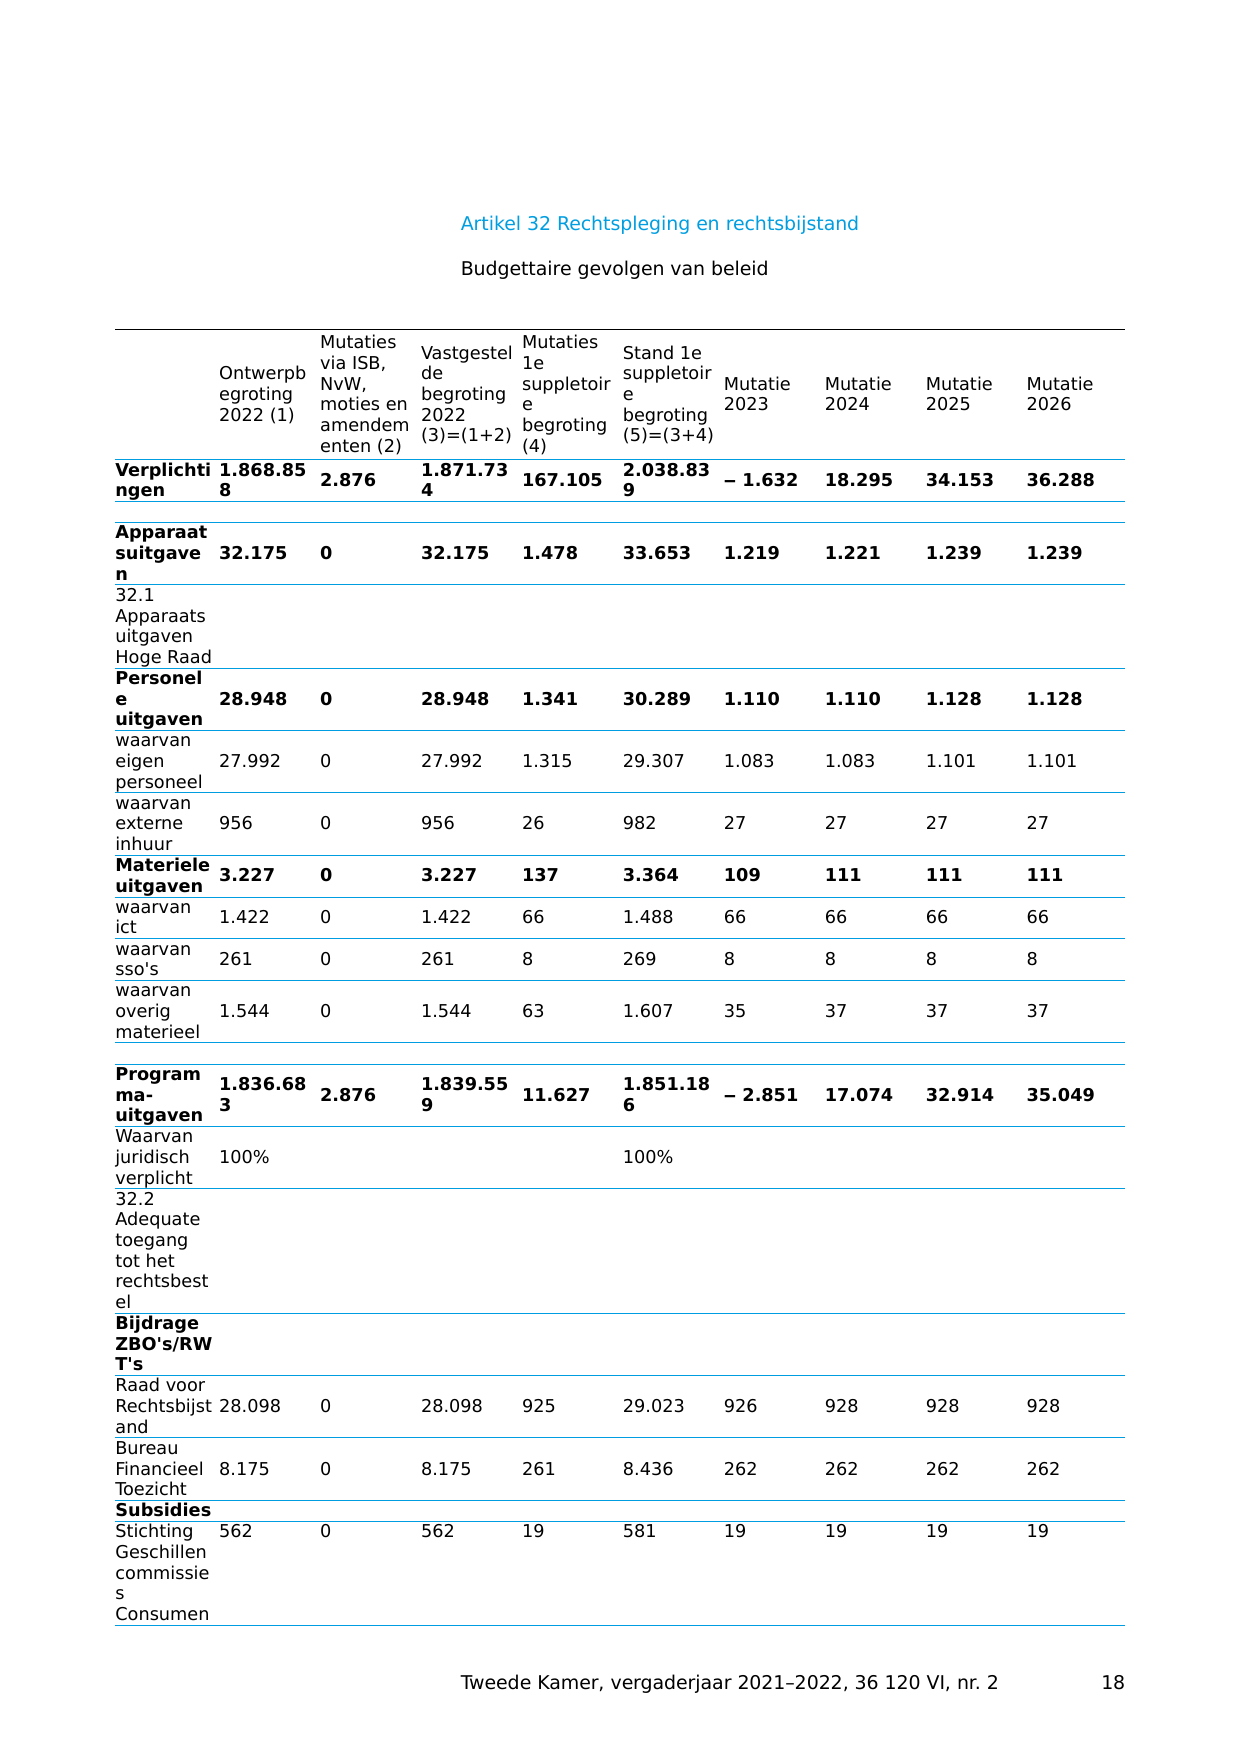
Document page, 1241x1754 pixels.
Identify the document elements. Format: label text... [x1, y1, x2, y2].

table_cell Waarvan juridisch verplicht [115, 1127, 216, 1188]
table_cell [721, 502, 822, 522]
table_cell Mutaties via ISB, NvW, moties en amendementen (2) [317, 330, 418, 459]
table_cell 1.083 [822, 731, 923, 792]
table_cell 262 [1024, 1438, 1125, 1500]
table_cell 1.851.186 [620, 1065, 721, 1126]
table_cell waarvan ict [115, 898, 216, 938]
title Artikel 32 Rechtspleging en rechtsbijstand [461, 213, 1125, 235]
table_cell Raad voor Rechtsbijstand [115, 1376, 216, 1437]
table_cell 262 [923, 1438, 1023, 1500]
table_cell 928 [822, 1376, 923, 1437]
table_cell [519, 1127, 620, 1188]
table_cell 109 [721, 856, 822, 896]
table_cell 19 [822, 1522, 923, 1624]
table_cell 925 [519, 1376, 620, 1437]
table_cell 1.219 [721, 523, 822, 584]
table_cell 1.488 [620, 898, 721, 938]
table_cell 0 [317, 1438, 418, 1500]
table_cell 100% [620, 1127, 721, 1188]
table_cell 1.478 [519, 523, 620, 584]
table_cell Mutatie 2026 [1024, 330, 1125, 459]
table_cell 261 [216, 939, 317, 980]
table_cell [216, 502, 317, 522]
table_cell waarvan overig materieel [115, 981, 216, 1042]
table_cell 63 [519, 981, 620, 1042]
table_cell [620, 502, 721, 522]
table_cell [418, 585, 519, 667]
table_cell 37 [1024, 981, 1125, 1042]
table_cell 8 [923, 939, 1023, 980]
table_cell 167.105 [519, 460, 620, 501]
table_cell 1.544 [418, 981, 519, 1042]
table_cell 2.876 [317, 1065, 418, 1126]
table_cell Personele uitgaven [115, 669, 216, 730]
table_cell 1.128 [923, 669, 1023, 730]
table_cell 17.074 [822, 1065, 923, 1126]
table_cell 28.098 [418, 1376, 519, 1437]
table_cell 1.110 [721, 669, 822, 730]
table_cell [1024, 1314, 1125, 1375]
table_cell 0 [317, 898, 418, 938]
table_cell Vastgestelde begroting 2022 (3)=(1+2) [418, 330, 519, 459]
table_cell 1.871.734 [418, 460, 519, 501]
table_cell 36.288 [1024, 460, 1125, 501]
table_cell [721, 1127, 822, 1188]
table_cell ‒ 1.632 [721, 460, 822, 501]
table_cell [1024, 1043, 1125, 1063]
table_cell [317, 1043, 418, 1063]
table_cell 66 [1024, 898, 1125, 938]
table_cell ‒ 2.851 [721, 1065, 822, 1126]
table_cell 928 [1024, 1376, 1125, 1437]
table_cell 1.101 [1024, 731, 1125, 792]
table_cell [216, 1314, 317, 1375]
table_cell [317, 585, 418, 667]
table_cell 32.1 Apparaatsuitgaven Hoge Raad [115, 585, 216, 667]
table_cell 100% [216, 1127, 317, 1188]
table_cell [418, 1501, 519, 1521]
table_cell [1024, 1189, 1125, 1312]
table_cell 3.227 [216, 856, 317, 896]
table_cell 32.175 [418, 523, 519, 584]
table_cell 1.083 [721, 731, 822, 792]
table_cell 37 [923, 981, 1023, 1042]
table_cell 1.868.858 [216, 460, 317, 501]
table_cell 1.101 [923, 731, 1023, 792]
table_cell 29.307 [620, 731, 721, 792]
table_cell [317, 1127, 418, 1188]
table_cell [923, 1314, 1023, 1375]
table_cell [216, 1043, 317, 1063]
table_cell 1.341 [519, 669, 620, 730]
table_cell [620, 1501, 721, 1521]
title Budgettaire gevolgen van beleid [461, 258, 1125, 280]
table_cell 35.049 [1024, 1065, 1125, 1126]
table_cell [721, 1314, 822, 1375]
table_cell Programma-uitgaven [115, 1065, 216, 1126]
table_cell 3.364 [620, 856, 721, 896]
table_cell 956 [418, 793, 519, 854]
table_cell 8.175 [216, 1438, 317, 1500]
table_cell 926 [721, 1376, 822, 1437]
table_cell 8 [721, 939, 822, 980]
table_cell 261 [418, 939, 519, 980]
table_cell 28.098 [216, 1376, 317, 1437]
table_cell 956 [216, 793, 317, 854]
table_cell 27 [923, 793, 1023, 854]
table_cell Mutatie 2024 [822, 330, 923, 459]
table_cell 27.992 [418, 731, 519, 792]
table_cell 19 [721, 1522, 822, 1624]
table_cell 111 [822, 856, 923, 896]
table_cell 111 [923, 856, 1023, 896]
table_cell [822, 585, 923, 667]
table_cell 66 [822, 898, 923, 938]
table_cell Bijdrage ZBO's/RWT's [115, 1314, 216, 1375]
table_cell [115, 330, 216, 459]
table_cell 66 [519, 898, 620, 938]
table_cell 28.948 [216, 669, 317, 730]
table_cell waarvan externe inhuur [115, 793, 216, 854]
table_cell [317, 1501, 418, 1521]
table_cell waarvan eigen personeel [115, 731, 216, 792]
table_cell Mutatie 2025 [923, 330, 1023, 459]
table_cell [418, 1189, 519, 1312]
table_cell 1.315 [519, 731, 620, 792]
table_cell Ontwerpbegroting 2022 (1) [216, 330, 317, 459]
table_header Tabel 5 Budgettaire gevolgen van beleid artikel 32 Rechtspleging en rechtsbijstand (bedragen x € 1.000) [115, 304, 1125, 329]
table_cell 0 [317, 856, 418, 896]
table_cell 1.422 [418, 898, 519, 938]
table_cell 66 [721, 898, 822, 938]
table_cell [923, 1043, 1023, 1063]
table_cell 34.153 [923, 460, 1023, 501]
table_cell [115, 502, 216, 522]
table_cell 27 [1024, 793, 1125, 854]
table_cell [923, 1189, 1023, 1312]
table_cell [216, 1501, 317, 1521]
table_cell 262 [822, 1438, 923, 1500]
table_cell [418, 1314, 519, 1375]
table_cell 982 [620, 793, 721, 854]
table_cell Subsidies [115, 1501, 216, 1521]
table_cell 3.227 [418, 856, 519, 896]
table_cell [620, 585, 721, 667]
table_cell [115, 1043, 216, 1063]
table_cell Verplichtingen [115, 460, 216, 501]
table_cell 261 [519, 1438, 620, 1500]
table_cell 8 [822, 939, 923, 980]
table_cell [822, 1314, 923, 1375]
table_cell 2.876 [317, 460, 418, 501]
table_cell Materiele uitgaven [115, 856, 216, 896]
table_cell 562 [216, 1522, 317, 1624]
table_cell [721, 1501, 822, 1521]
table_cell 1.422 [216, 898, 317, 938]
table_cell 33.653 [620, 523, 721, 584]
table_cell [519, 1043, 620, 1063]
table_cell [721, 1043, 822, 1063]
table_cell 0 [317, 981, 418, 1042]
table_cell 27 [822, 793, 923, 854]
table_cell [418, 1127, 519, 1188]
table_cell [519, 585, 620, 667]
table_cell [923, 1501, 1023, 1521]
table_cell Mutaties 1e suppletoire begroting (4) [519, 330, 620, 459]
table_cell 0 [317, 731, 418, 792]
table_cell [216, 1189, 317, 1312]
table_cell 35 [721, 981, 822, 1042]
table_cell Stichting Geschillencommissies Consumen [115, 1522, 216, 1624]
table_cell 1.221 [822, 523, 923, 584]
table_cell Apparaatsuitgaven [115, 523, 216, 584]
table_cell [317, 1314, 418, 1375]
table_cell [519, 1189, 620, 1312]
table_cell [822, 502, 923, 522]
table_cell [822, 1127, 923, 1188]
table_cell 1.839.559 [418, 1065, 519, 1126]
table_cell [721, 1189, 822, 1312]
table_cell [620, 1189, 721, 1312]
table_cell 1.836.683 [216, 1065, 317, 1126]
table_cell 27.992 [216, 731, 317, 792]
table_cell 1.128 [1024, 669, 1125, 730]
table_cell 32.2 Adequate toegang tot het rechtsbestel [115, 1189, 216, 1312]
table_cell 262 [721, 1438, 822, 1500]
table_cell 8 [1024, 939, 1125, 980]
table_cell [620, 1043, 721, 1063]
table_cell 19 [519, 1522, 620, 1624]
table_cell [923, 585, 1023, 667]
table_cell 66 [923, 898, 1023, 938]
table_cell 0 [317, 793, 418, 854]
table_cell 137 [519, 856, 620, 896]
table_cell 0 [317, 1376, 418, 1437]
table_cell 8.175 [418, 1438, 519, 1500]
table_cell 581 [620, 1522, 721, 1624]
table_cell 32.175 [216, 523, 317, 584]
table_cell 2.038.839 [620, 460, 721, 501]
table_cell 0 [317, 669, 418, 730]
table_cell [1024, 1127, 1125, 1188]
table_cell [1024, 585, 1125, 667]
table_cell 11.627 [519, 1065, 620, 1126]
table_cell 26 [519, 793, 620, 854]
table_cell [418, 502, 519, 522]
table_cell waarvan sso's [115, 939, 216, 980]
table_cell 1.110 [822, 669, 923, 730]
table_cell 18.295 [822, 460, 923, 501]
table_cell 30.289 [620, 669, 721, 730]
table_cell 8 [519, 939, 620, 980]
table_cell [923, 1127, 1023, 1188]
table_cell Stand 1e suppletoire begroting (5)=(3+4) [620, 330, 721, 459]
table_cell 111 [1024, 856, 1125, 896]
table_cell 0 [317, 523, 418, 584]
table_cell 37 [822, 981, 923, 1042]
table_cell 28.948 [418, 669, 519, 730]
table_cell 562 [418, 1522, 519, 1624]
table_cell [418, 1043, 519, 1063]
table_cell [620, 1314, 721, 1375]
table_cell 1.239 [1024, 523, 1125, 584]
table_cell 19 [1024, 1522, 1125, 1624]
table_cell 928 [923, 1376, 1023, 1437]
table_cell [822, 1189, 923, 1312]
table_cell 19 [923, 1522, 1023, 1624]
table_cell 29.023 [620, 1376, 721, 1437]
table_cell [822, 1043, 923, 1063]
table_cell 1.607 [620, 981, 721, 1042]
table_cell 0 [317, 939, 418, 980]
table_cell 27 [721, 793, 822, 854]
table_cell [822, 1501, 923, 1521]
table_cell [519, 502, 620, 522]
table_cell [317, 502, 418, 522]
table_cell [721, 585, 822, 667]
table_cell 269 [620, 939, 721, 980]
table_cell 32.914 [923, 1065, 1023, 1126]
table_cell [923, 502, 1023, 522]
table_cell [1024, 1501, 1125, 1521]
table_cell Mutatie 2023 [721, 330, 822, 459]
table_cell Bureau Financieel Toezicht [115, 1438, 216, 1500]
table_cell [519, 1314, 620, 1375]
table_cell 1.544 [216, 981, 317, 1042]
table_cell 8.436 [620, 1438, 721, 1500]
table_cell 1.239 [923, 523, 1023, 584]
table_cell [1024, 502, 1125, 522]
table_cell [216, 585, 317, 667]
table_cell [317, 1189, 418, 1312]
table_cell 0 [317, 1522, 418, 1624]
table_cell [519, 1501, 620, 1521]
